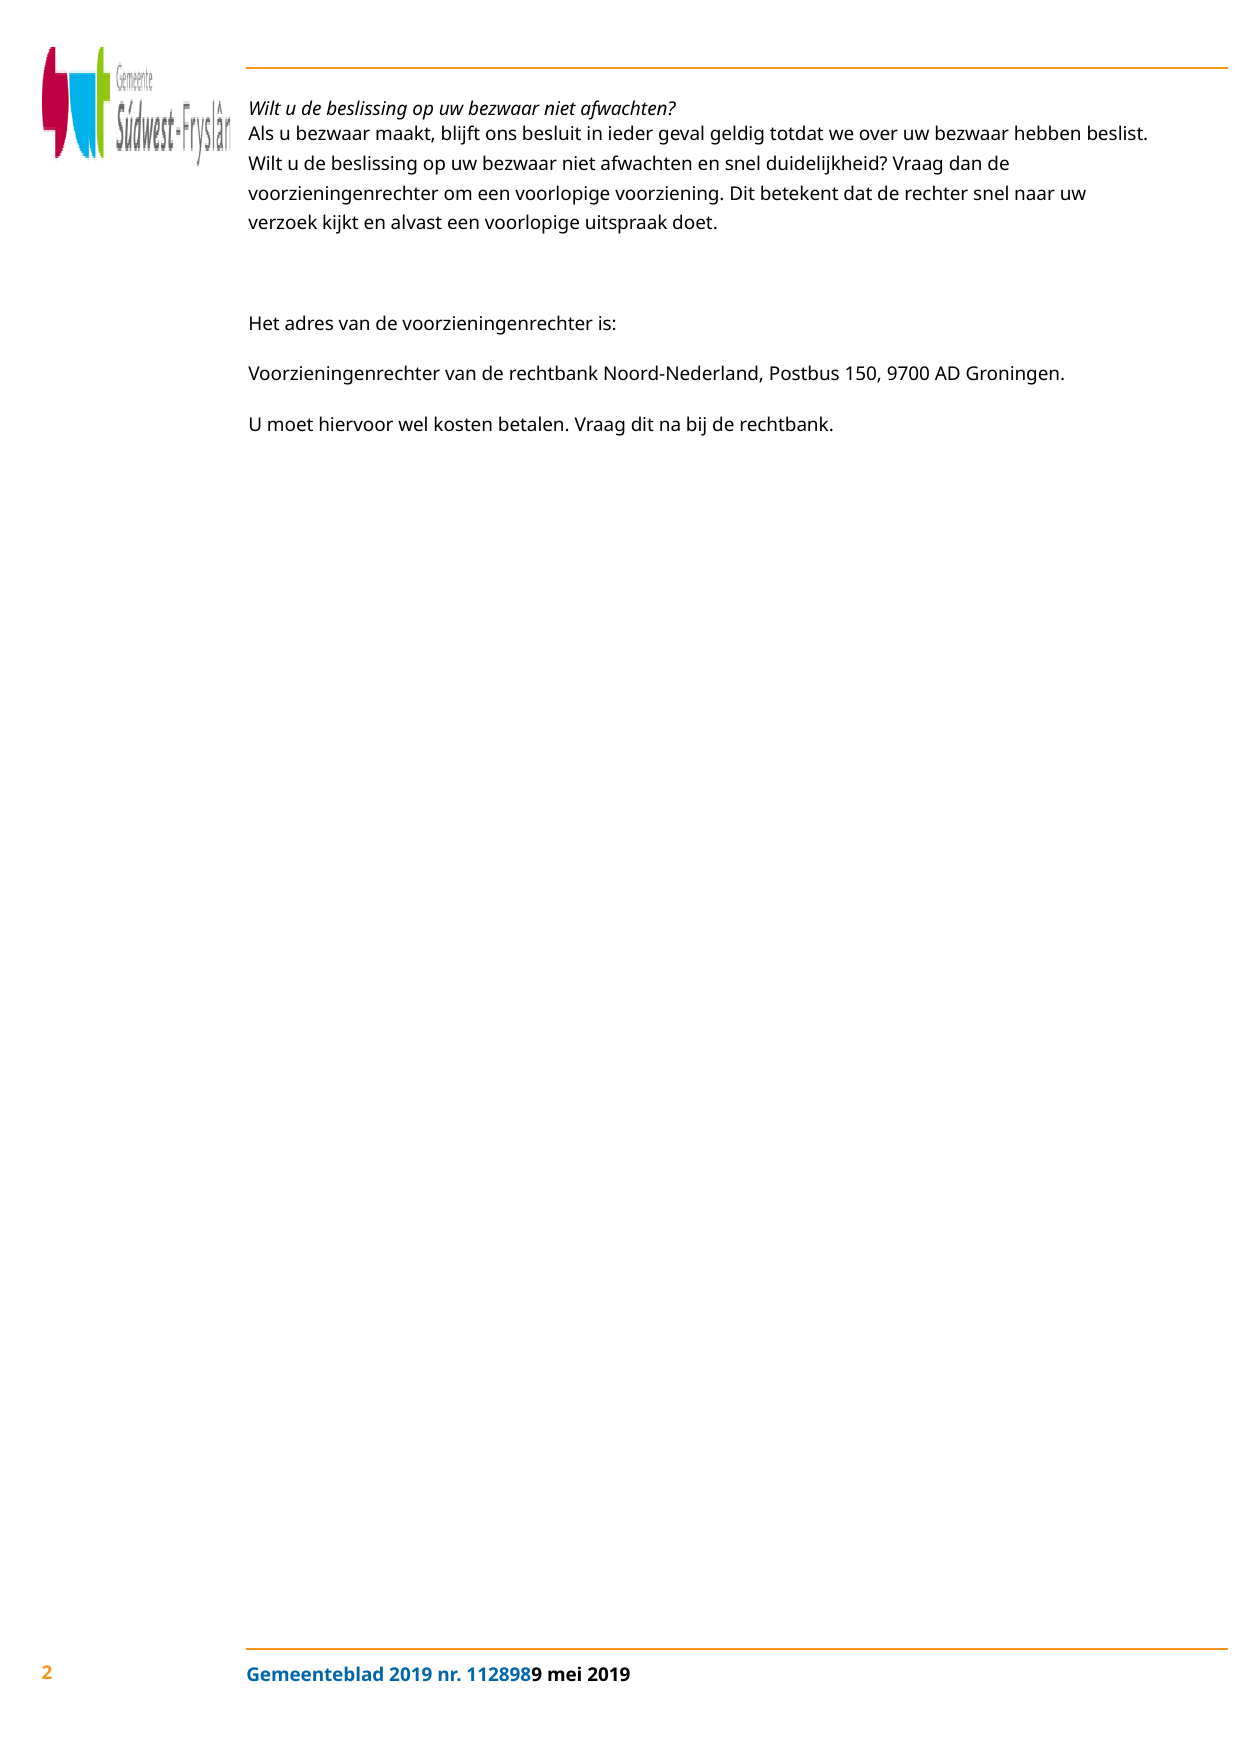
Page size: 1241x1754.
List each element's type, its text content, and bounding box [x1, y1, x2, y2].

text Wilt u de beslissing op uw bezwaar niet afwachten? [248, 95, 1152, 121]
picture [41, 47, 231, 172]
text Het adres van de voorzieningenrechter is: [248, 310, 1152, 336]
text Als u bezwaar maakt, blijft ons besluit in ieder geval geldig totdat we over uw bezwaar hebben beslist. Wilt u de beslissing op uw bezwaar niet afwachten en snel duidelijkheid? Vraag dan de voorzieningenrechter om een voorlopige voorziening. Dit betekent dat de rechter snel naar uw verzoek kijkt en alvast een voorlopige uitspraak doet. [248, 121, 1152, 235]
text Voorzieningenrechter van de rechtbank Noord-Nederland, Postbus 150, 9700 AD Groningen. [248, 361, 1152, 386]
text U moet hiervoor wel kosten betalen. Vraag dit na bij de rechtbank. [248, 411, 1152, 437]
